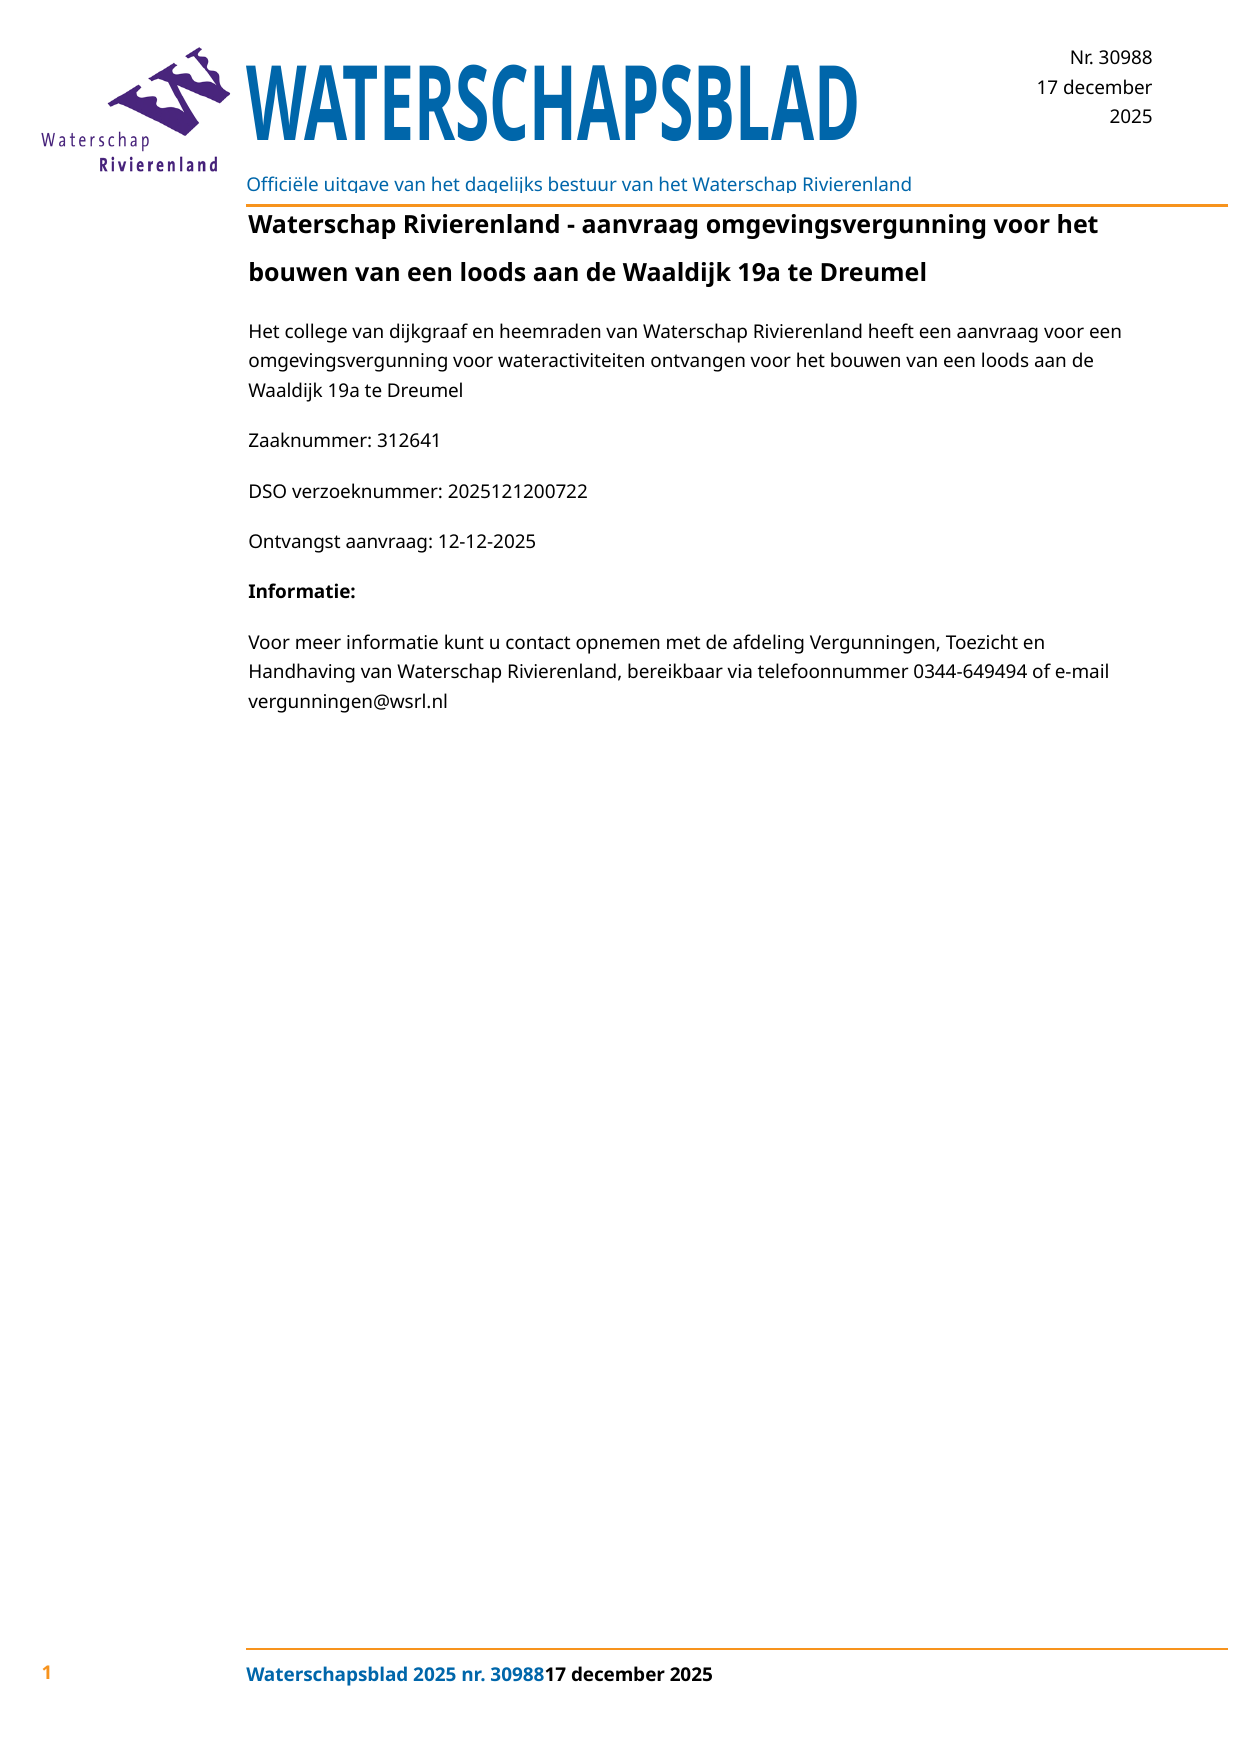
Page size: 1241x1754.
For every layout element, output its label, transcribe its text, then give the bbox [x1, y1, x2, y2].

picture [41, 47, 231, 172]
text Ontvangst aanvraag: 12-12-2025 [248, 528, 1152, 554]
text DSO verzoeknummer: 2025121200722 [248, 478, 1152, 504]
text Voor meer informatie kunt u contact opnemen met de afdeling Vergunningen, Toezicht en Handhaving van Waterschap Rivierenland, bereikbaar via telefoonnummer 0344-649494 of e-mail vergunningen@wsrl.nl [248, 629, 1152, 714]
text Het college van dijkgraaf en heemraden van Waterschap Rivierenland heeft een aanvraag voor een omgevingsvergunning voor wateractiviteiten ontvangen voor het bouwen van een loods aan de Waaldijk 19a te Dreumel [248, 318, 1152, 403]
text Zaaknummer: 312641 [248, 427, 1152, 453]
text Informatie: [248, 579, 1152, 604]
text Waterschap Rivierenland - aanvraag omgevingsvergunning voor het bouwen van een loods aan de Waaldijk 19a te Dreumel [248, 207, 1152, 288]
